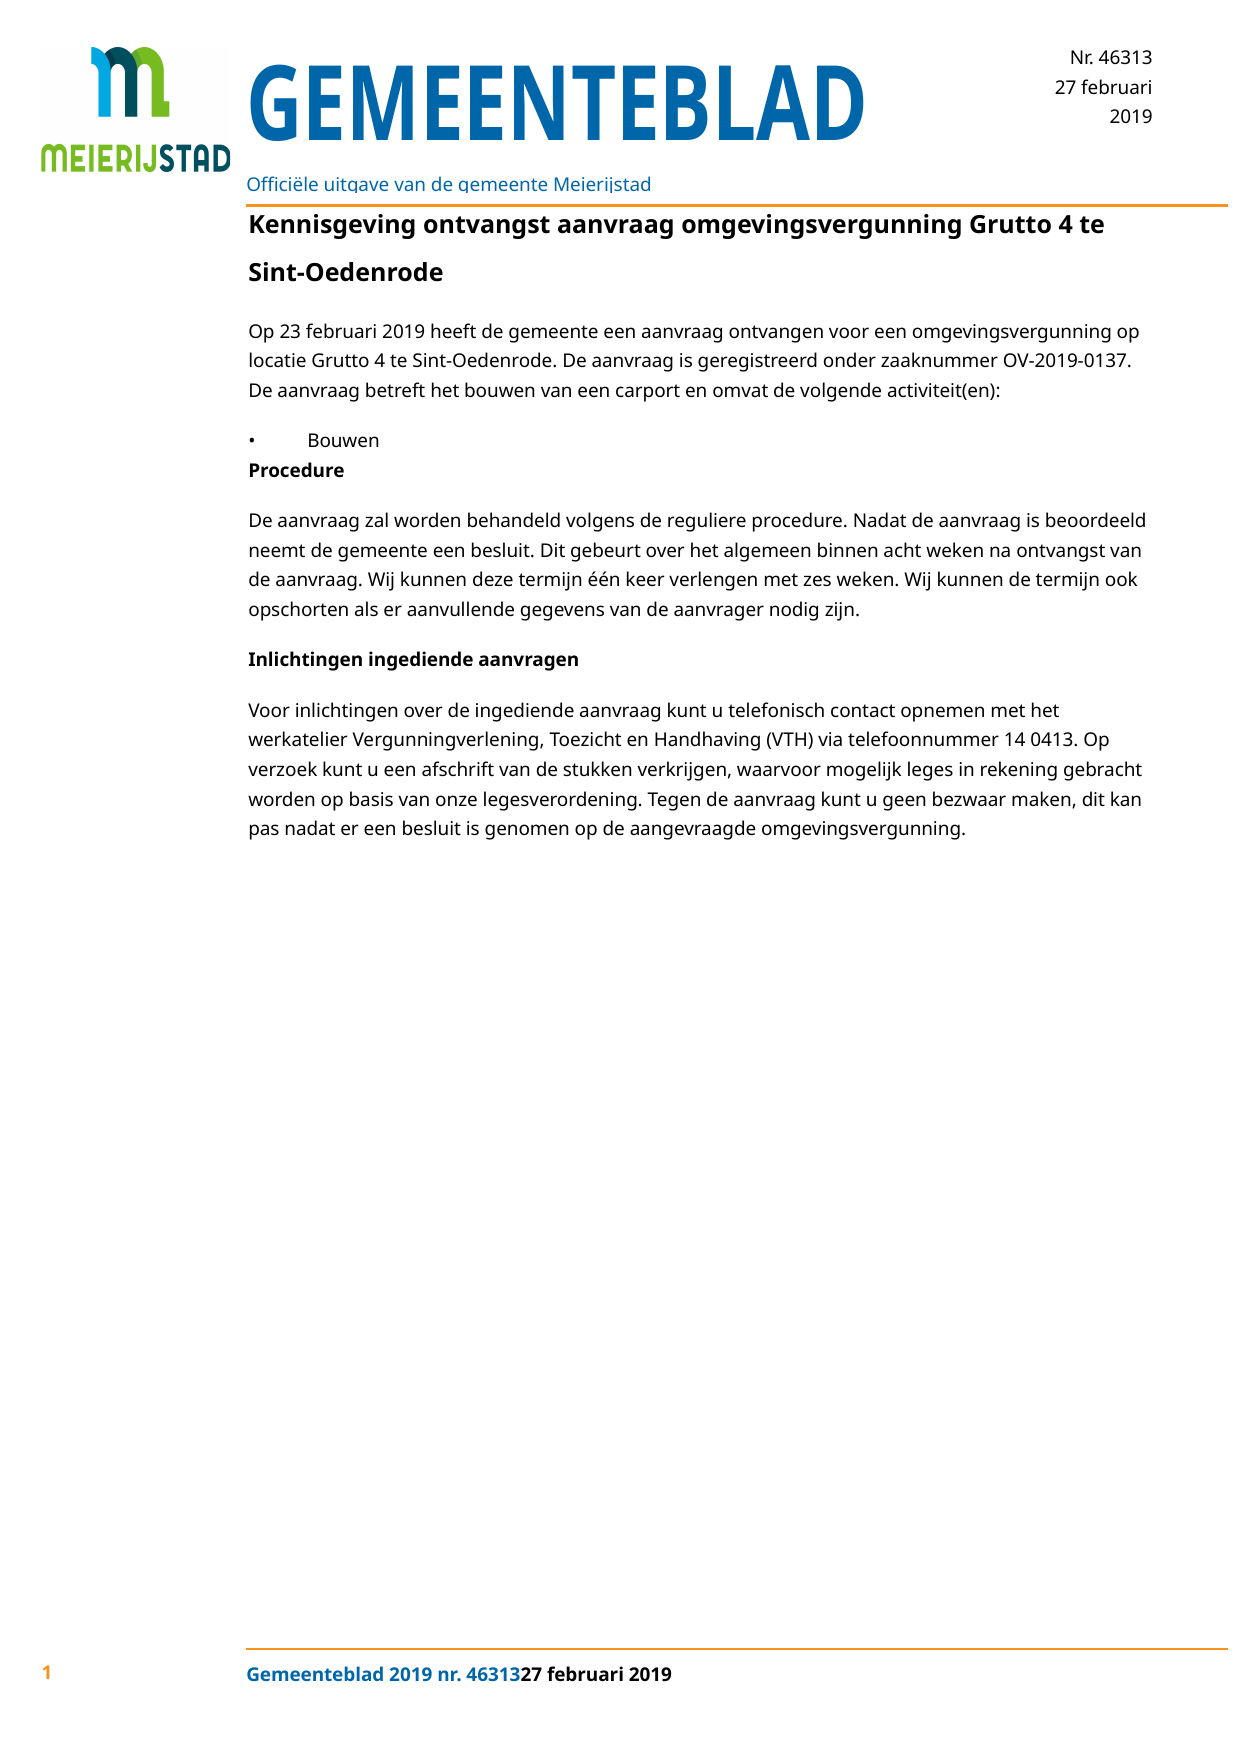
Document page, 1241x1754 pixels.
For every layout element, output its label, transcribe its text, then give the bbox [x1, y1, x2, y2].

text De aanvraag zal worden behandeld volgens de reguliere procedure. Nadat de aanvraag is beoordeeld neemt de gemeente een besluit. Dit gebeurt over het algemeen binnen acht weken na ontvangst van de aanvraag. Wij kunnen deze termijn één keer verlengen met zes weken. Wij kunnen de termijn ook opschorten als er aanvullende gegevens van de aanvrager nodig zijn. [248, 507, 1152, 622]
picture [41, 47, 231, 172]
text Inlichtingen ingediende aanvragen [248, 647, 1152, 672]
list Bouwen [248, 427, 1152, 453]
text Voor inlichtingen over de ingediende aanvraag kunt u telefonisch contact opnemen met het werkatelier Vergunningverlening, Toezicht en Handhaving (VTH) via telefoonnummer 14 0413. Op verzoek kunt u een afschrift van de stukken verkrijgen, waarvoor mogelijk leges in rekening gebracht worden op basis van onze legesverordening. Tegen de aanvraag kunt u geen bezwaar maken, dit kan pas nadat er een besluit is genomen op de aangevraagde omgevingsvergunning. [248, 697, 1152, 841]
text Kennisgeving ontvangst aanvraag omgevingsvergunning Grutto 4 te Sint-Oedenrode [248, 207, 1152, 288]
text Op 23 februari 2019 heeft de gemeente een aanvraag ontvangen voor een omgevingsvergunning op locatie Grutto 4 te Sint-Oedenrode. De aanvraag is geregistreerd onder zaaknummer OV-2019-0137. De aanvraag betreft het bouwen van een carport en omvat de volgende activiteit(en): [248, 318, 1152, 403]
text Procedure [248, 457, 1152, 483]
